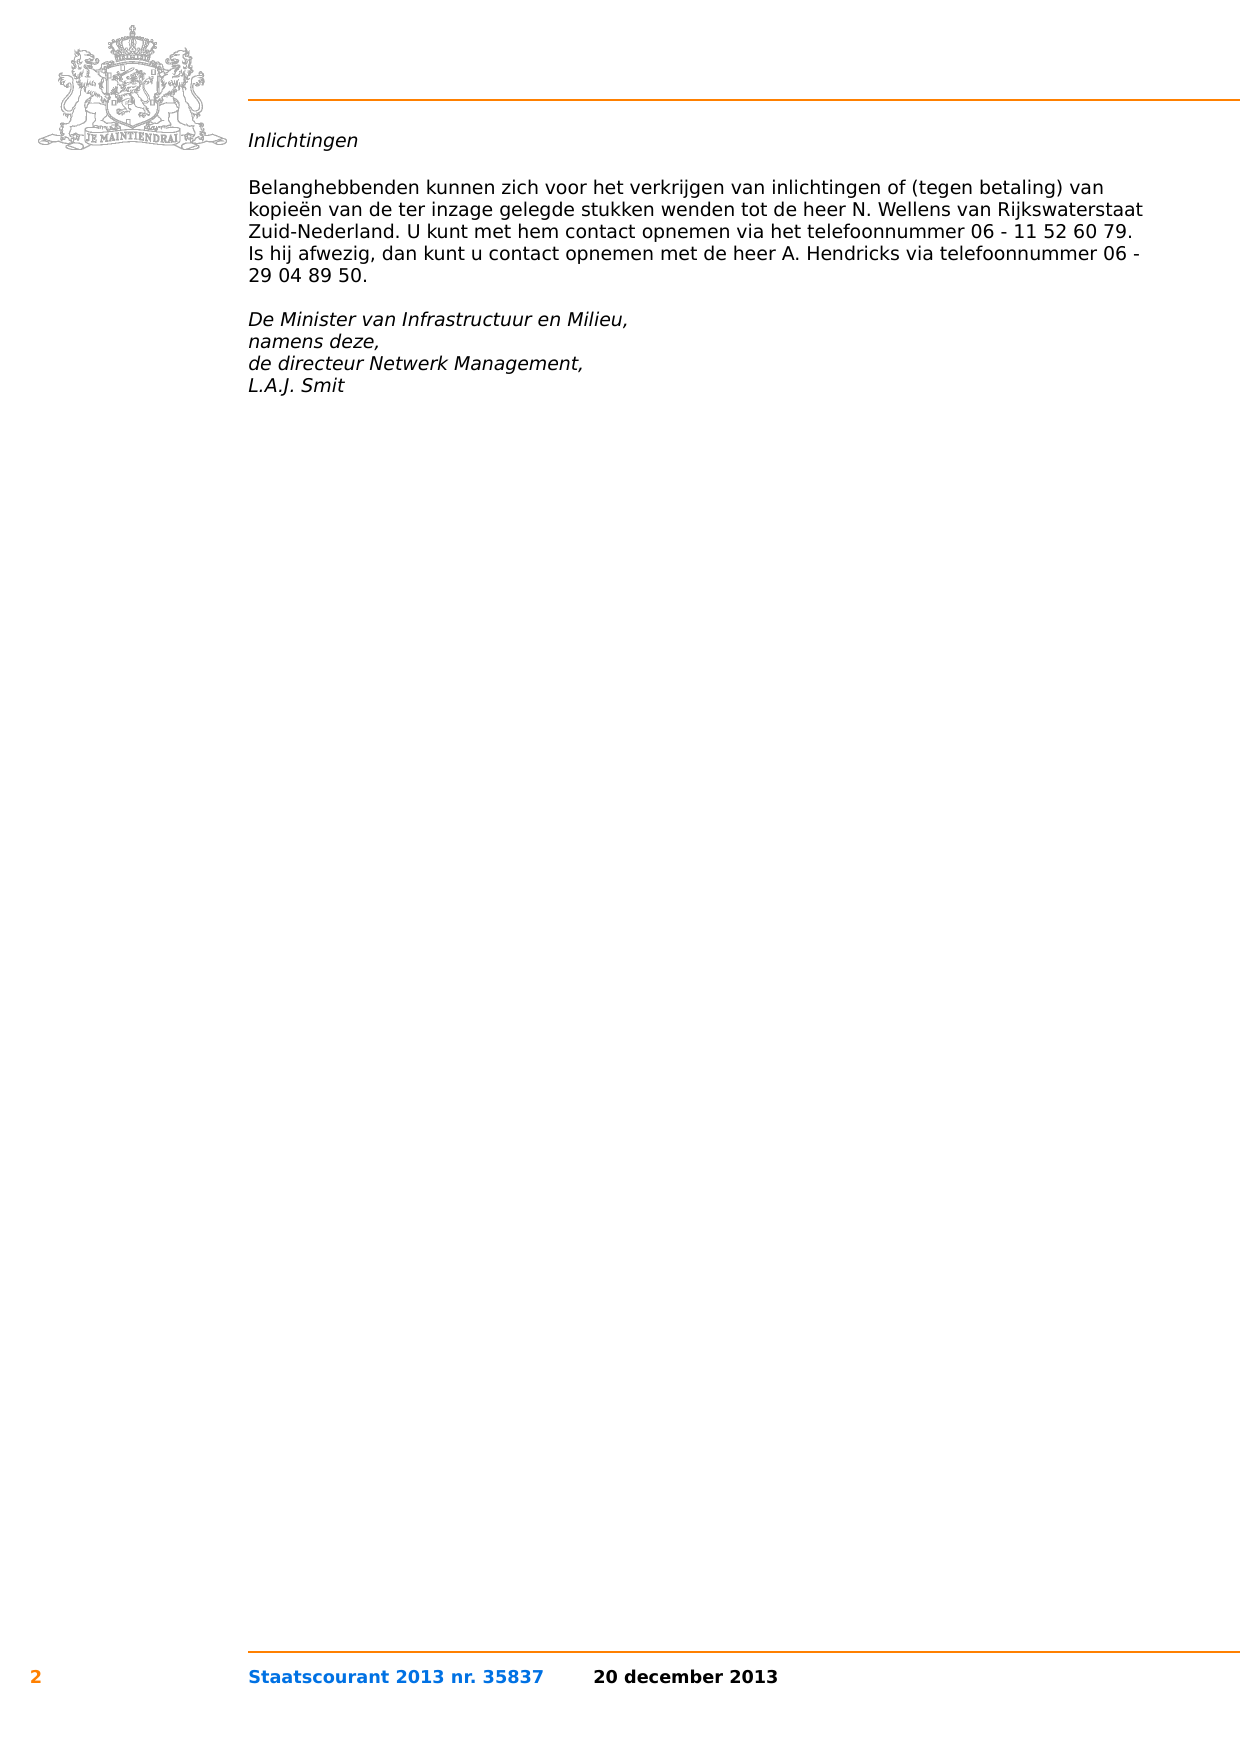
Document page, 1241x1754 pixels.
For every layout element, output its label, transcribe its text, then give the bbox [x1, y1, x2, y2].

text Belanghebbenden kunnen zich voor het verkrijgen van inlichtingen of (tegen betaling) van kopieën van de ter inzage gelegde stukken wenden tot de heer N. Wellens van Rijkswaterstaat Zuid-Nederland. U kunt met hem contact opnemen via het telefoonnummer 06 - 11 52 60 79. [248, 177, 1163, 243]
text Is hij afwezig, dan kunt u contact opnemen met de heer A. Hendricks via telefoonnummer 06 - 29 04 89 50. [248, 243, 1163, 287]
text De Minister van Infrastructuur en Milieu, namens deze, de directeur Netwerk Management, L.A.J. Smit [248, 309, 1163, 397]
picture [38, 25, 227, 150]
subtitle Inlichtingen [248, 130, 1163, 152]
